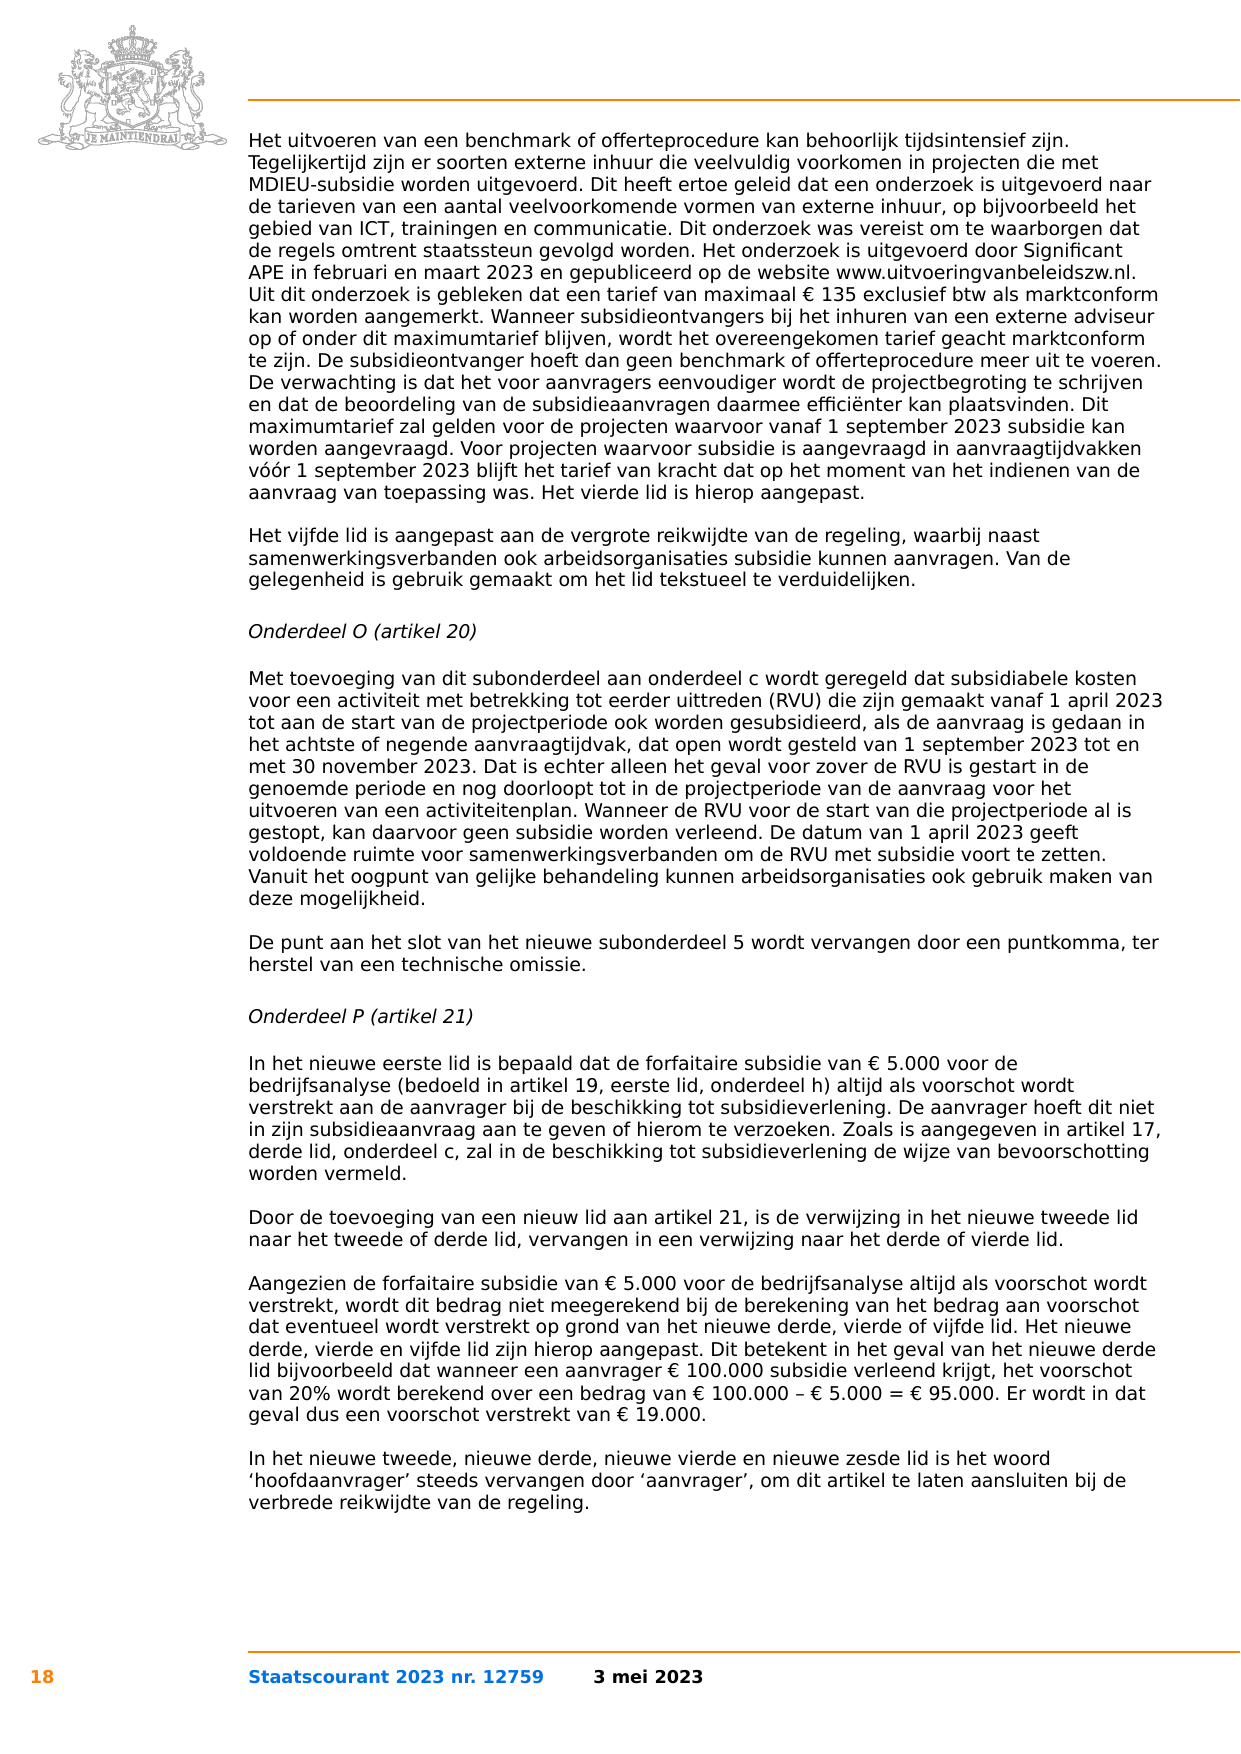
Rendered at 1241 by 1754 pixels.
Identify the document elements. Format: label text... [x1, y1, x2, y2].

picture [38, 25, 227, 150]
text Aangezien de forfaitaire subsidie van € 5.000 voor de bedrijfsanalyse altijd als voorschot wordt verstrekt, wordt dit bedrag niet meegerekend bij de berekening van het bedrag aan voorschot dat eventueel wordt verstrekt op grond van het nieuwe derde, vierde of vijfde lid. Het nieuwe derde, vierde en vijfde lid zijn hierop aangepast. Dit betekent in het geval van het nieuwe derde lid bijvoorbeeld dat wanneer een aanvrager € 100.000 subsidie verleend krijgt, het voorschot van 20% wordt berekend over een bedrag van € 100.000 – € 5.000 = € 95.000. Er wordt in dat geval dus een voorschot verstrekt van € 19.000. [248, 1272, 1163, 1426]
text In het nieuwe eerste lid is bepaald dat de forfaitaire subsidie van € 5.000 voor de bedrijfsanalyse (bedoeld in artikel 19, eerste lid, onderdeel h) altijd als voorschot wordt verstrekt aan de aanvrager bij de beschikking tot subsidieverlening. De aanvrager hoeft dit niet in zijn subsidieaanvraag aan te geven of hierom te verzoeken. Zoals is aangegeven in artikel 17, derde lid, onderdeel c, zal in de beschikking tot subsidieverlening de wijze van bevoorschotting worden vermeld. [248, 1053, 1163, 1185]
text Het uitvoeren van een benchmark of offerteprocedure kan behoorlijk tijdsintensief zijn. Tegelijkertijd zijn er soorten externe inhuur die veelvuldig voorkomen in projecten die met MDIEU-subsidie worden uitgevoerd. Dit heeft ertoe geleid dat een onderzoek is uitgevoerd naar de tarieven van een aantal veelvoorkomende vormen van externe inhuur, op bijvoorbeeld het gebied van ICT, trainingen en communicatie. Dit onderzoek was vereist om te waarborgen dat de regels omtrent staatssteun gevolgd worden. Het onderzoek is uitgevoerd door Significant APE in februari en maart 2023 en gepubliceerd op de website www.uitvoeringvanbeleidszw.nl. Uit dit onderzoek is gebleken dat een tarief van maximaal € 135 exclusief btw als marktconform kan worden aangemerkt. Wanneer subsidieontvangers bij het inhuren van een externe adviseur op of onder dit maximumtarief blijven, wordt het overeengekomen tarief geacht marktconform te zijn. De subsidieontvanger hoeft dan geen benchmark of offerteprocedure meer uit te voeren. De verwachting is dat het voor aanvragers eenvoudiger wordt de projectbegroting te schrijven en dat de beoordeling van de subsidieaanvragen daarmee efficiënter kan plaatsvinden. Dit maximumtarief zal gelden voor de projecten waarvoor vanaf 1 september 2023 subsidie kan worden aangevraagd. Voor projecten waarvoor subsidie is aangevraagd in aanvraagtijdvakken vóór 1 september 2023 blijft het tarief van kracht dat op het moment van het indienen van de aanvraag van toepassing was. Het vierde lid is hierop aangepast. [248, 130, 1163, 503]
text In het nieuwe tweede, nieuwe derde, nieuwe vierde en nieuwe zesde lid is het woord ‘hoofdaanvrager’ steeds vervangen door ‘aanvrager’, om dit artikel te laten aansluiten bij de verbrede reikwijdte van de regeling. [248, 1448, 1163, 1514]
text Door de toevoeging van een nieuw lid aan artikel 21, is de verwijzing in het nieuwe tweede lid naar het tweede of derde lid, vervangen in een verwijzing naar het derde of vierde lid. [248, 1207, 1163, 1251]
text De punt aan het slot van het nieuwe subonderdeel 5 wordt vervangen door een puntkomma, ter herstel van een technische omissie. [248, 932, 1163, 976]
subtitle Onderdeel O (artikel 20) [248, 621, 1163, 643]
subtitle Onderdeel P (artikel 21) [248, 1006, 1163, 1028]
text Met toevoeging van dit subonderdeel aan onderdeel c wordt geregeld dat subsidiabele kosten voor een activiteit met betrekking tot eerder uittreden (RVU) die zijn gemaakt vanaf 1 april 2023 tot aan de start van de projectperiode ook worden gesubsidieerd, als de aanvraag is gedaan in het achtste of negende aanvraagtijdvak, dat open wordt gesteld van 1 september 2023 tot en met 30 november 2023. Dat is echter alleen het geval voor zover de RVU is gestart in de genoemde periode en nog doorloopt tot in de projectperiode van de aanvraag voor het uitvoeren van een activiteitenplan. Wanneer de RVU voor de start van die projectperiode al is gestopt, kan daarvoor geen subsidie worden verleend. De datum van 1 april 2023 geeft voldoende ruimte voor samenwerkingsverbanden om de RVU met subsidie voort te zetten. Vanuit het oogpunt van gelijke behandeling kunnen arbeidsorganisaties ook gebruik maken van deze mogelijkheid. [248, 668, 1163, 910]
text Het vijfde lid is aangepast aan de vergrote reikwijdte van de regeling, waarbij naast samenwerkingsverbanden ook arbeidsorganisaties subsidie kunnen aanvragen. Van de gelegenheid is gebruik gemaakt om het lid tekstueel te verduidelijken. [248, 525, 1163, 591]
